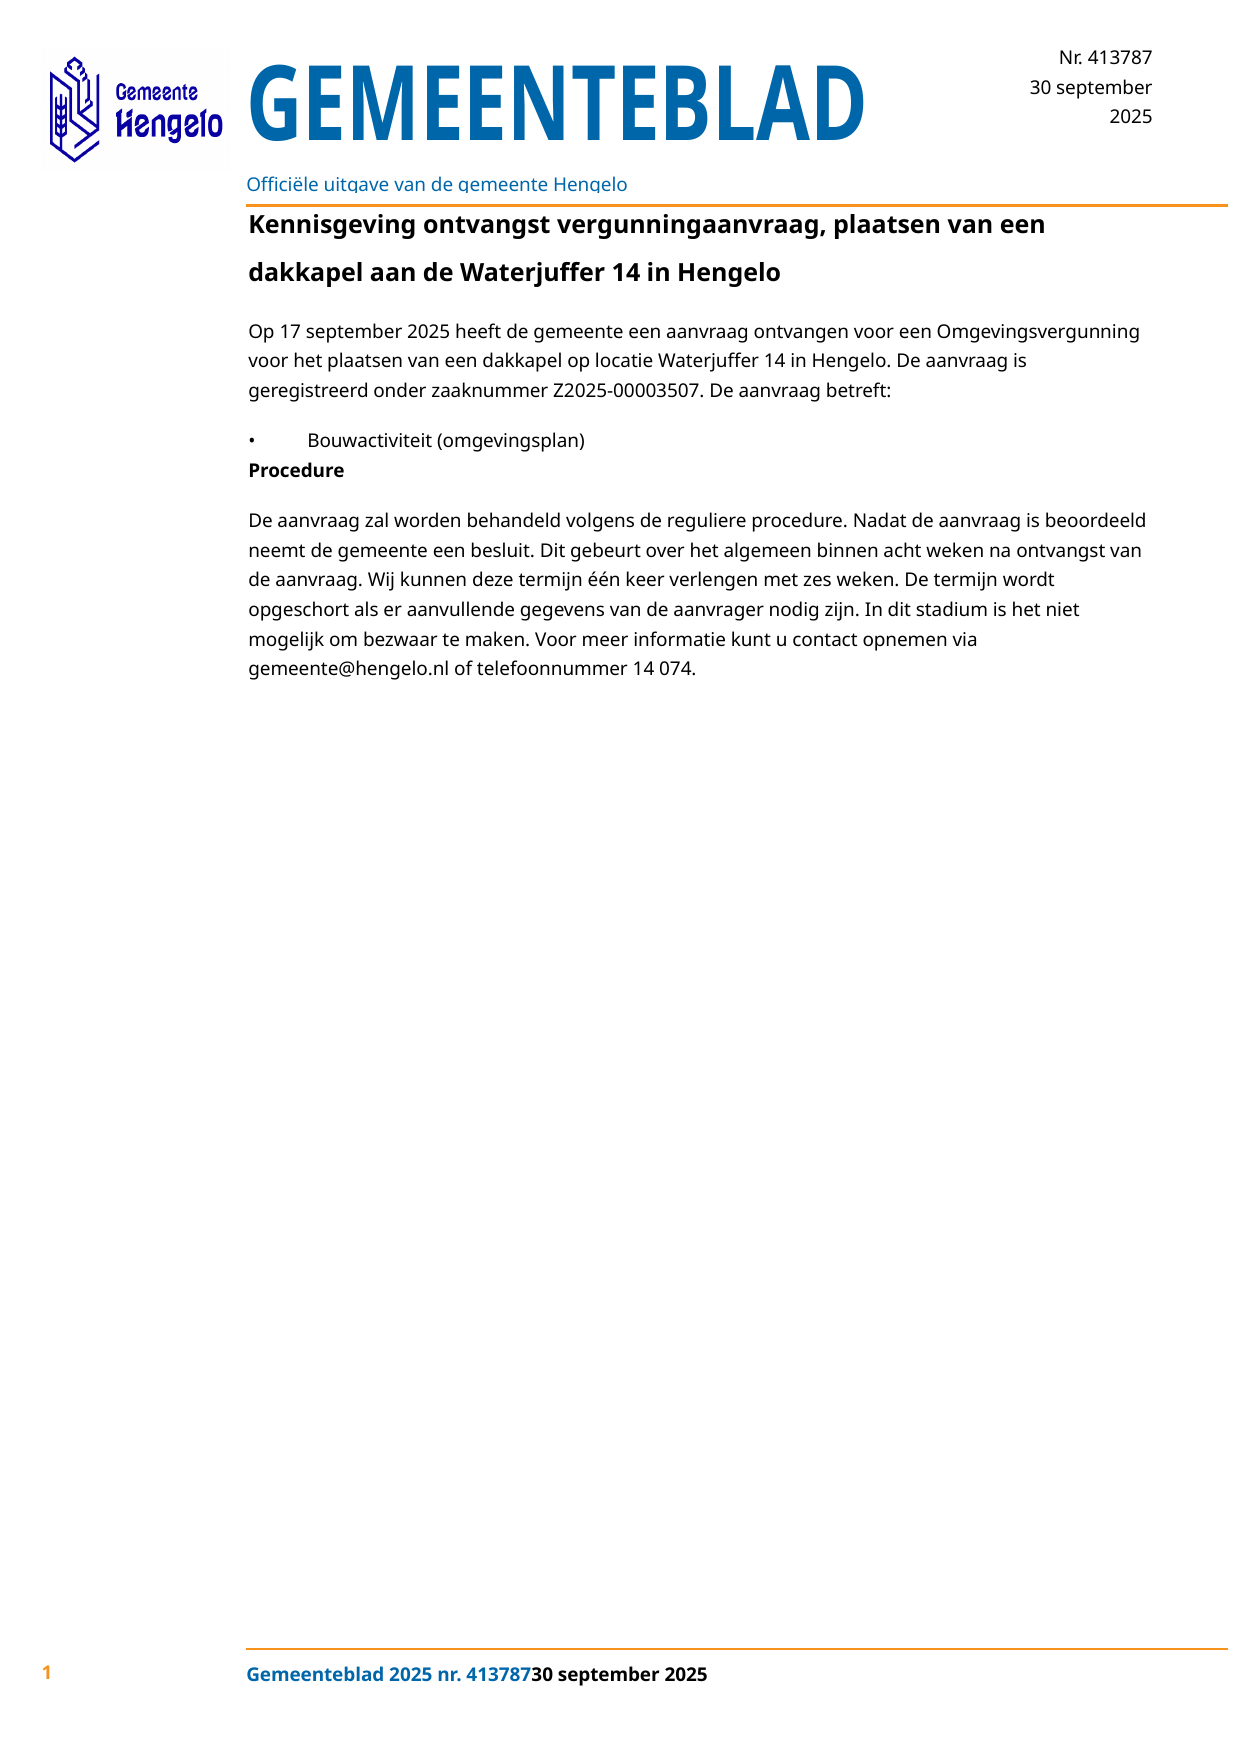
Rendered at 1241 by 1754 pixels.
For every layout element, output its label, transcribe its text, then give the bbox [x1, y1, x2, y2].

text Procedure [248, 457, 1152, 483]
text De aanvraag zal worden behandeld volgens de reguliere procedure. Nadat de aanvraag is beoordeeld neemt de gemeente een besluit. Dit gebeurt over het algemeen binnen acht weken na ontvangst van de aanvraag. Wij kunnen deze termijn één keer verlengen met zes weken. De termijn wordt opgeschort als er aanvullende gegevens van de aanvrager nodig zijn. In dit stadium is het niet mogelijk om bezwaar te maken. Voor meer informatie kunt u contact opnemen via gemeente@hengelo.nl of telefoonnummer 14 074. [248, 507, 1152, 681]
list Bouwactiviteit (omgevingsplan) [248, 427, 1152, 453]
text Op 17 september 2025 heeft de gemeente een aanvraag ontvangen voor een Omgevingsvergunning voor het plaatsen van een dakkapel op locatie Waterjuffer 14 in Hengelo. De aanvraag is geregistreerd onder zaaknummer Z2025-00003507. De aanvraag betreft: [248, 318, 1152, 403]
picture [41, 47, 231, 172]
text Kennisgeving ontvangst vergunningaanvraag, plaatsen van een dakkapel aan de Waterjuffer 14 in Hengelo [248, 207, 1152, 288]
